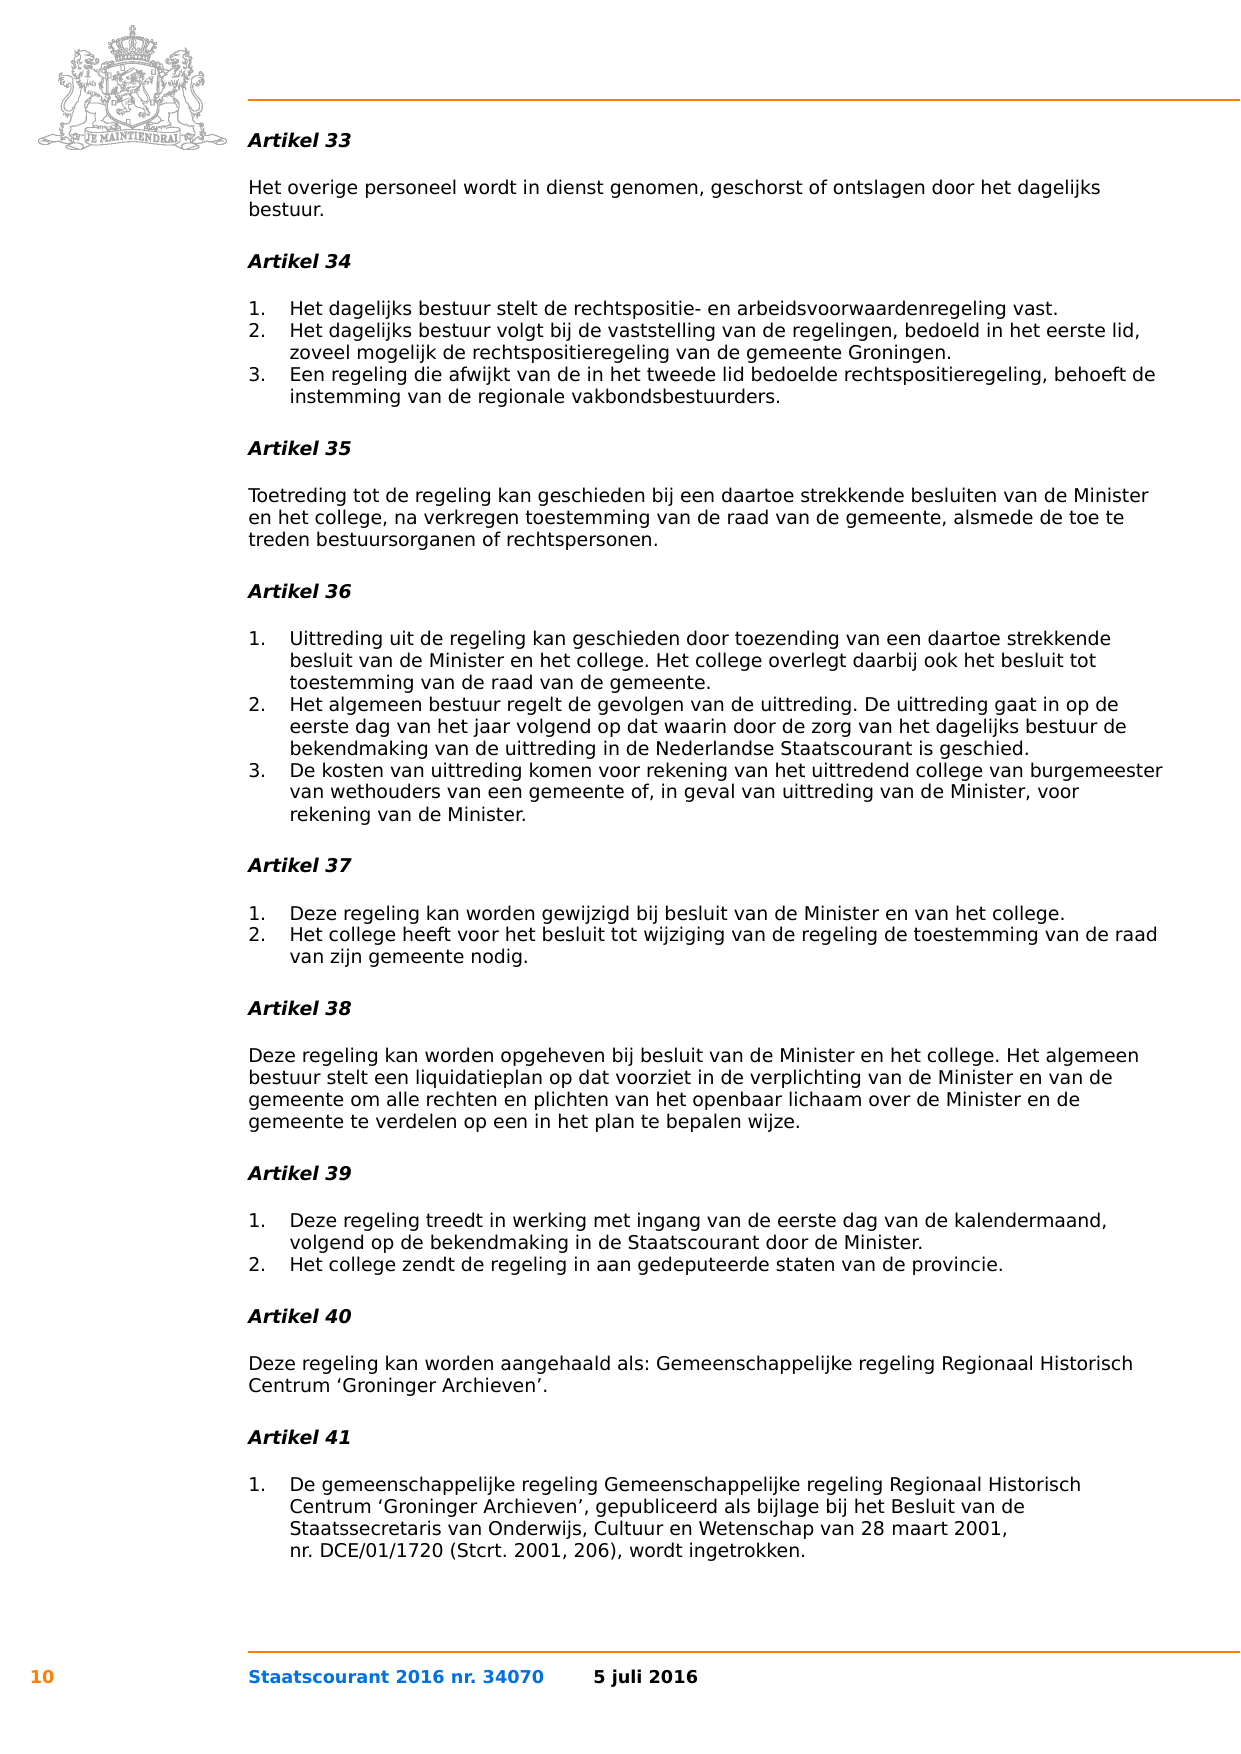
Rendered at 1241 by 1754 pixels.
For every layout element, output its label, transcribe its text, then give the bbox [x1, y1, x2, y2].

subtitle Artikel 41 [248, 1427, 1163, 1449]
subtitle Artikel 38 [248, 998, 1163, 1020]
subtitle Artikel 33 [248, 130, 1163, 152]
text 3. Een regeling die afwijkt van de in het tweede lid bedoelde rechtspositieregeling, behoeft de instemming van de regionale vakbondsbestuurders. [248, 364, 1163, 408]
text Het overige personeel wordt in dienst genomen, geschorst of ontslagen door het dagelijks bestuur. [248, 177, 1163, 221]
text Deze regeling kan worden aangehaald als: Gemeenschappelijke regeling Regionaal Historisch Centrum ‘Groninger Archieven’. [248, 1353, 1163, 1397]
picture [38, 25, 227, 150]
subtitle Artikel 34 [248, 251, 1163, 273]
text 2. Het college zendt de regeling in aan gedeputeerde staten van de provincie. [248, 1254, 1163, 1276]
text Deze regeling kan worden opgeheven bij besluit van de Minister en het college. Het algemeen bestuur stelt een liquidatieplan op dat voorziet in de verplichting van de Minister en van de gemeente om alle rechten en plichten van het openbaar lichaam over de Minister en de gemeente te verdelen op een in het plan te bepalen wijze. [248, 1045, 1163, 1133]
text 1. Deze regeling kan worden gewijzigd bij besluit van de Minister en van het college. [248, 902, 1163, 924]
subtitle Artikel 36 [248, 581, 1163, 603]
text 1. Deze regeling treedt in werking met ingang van de eerste dag van de kalendermaand, volgend op de bekendmaking in de Staatscourant door de Minister. [248, 1210, 1163, 1254]
subtitle Artikel 40 [248, 1306, 1163, 1328]
text 2. Het dagelijks bestuur volgt bij de vaststelling van de regelingen, bedoeld in het eerste lid, zoveel mogelijk de rechtspositieregeling van de gemeente Groningen. [248, 320, 1163, 364]
text Toetreding tot de regeling kan geschieden bij een daartoe strekkende besluiten van de Minister en het college, na verkregen toestemming van de raad van de gemeente, alsmede de toe te treden bestuursorganen of rechtspersonen. [248, 485, 1163, 551]
subtitle Artikel 39 [248, 1163, 1163, 1185]
text 2. Het algemeen bestuur regelt de gevolgen van de uittreding. De uittreding gaat in op de eerste dag van het jaar volgend op dat waarin door de zorg van het dagelijks bestuur de bekendmaking van de uittreding in de Nederlandse Staatscourant is geschied. [248, 693, 1163, 759]
text 1. Uittreding uit de regeling kan geschieden door toezending van een daartoe strekkende besluit van de Minister en het college. Het college overlegt daarbij ook het besluit tot toestemming van de raad van de gemeente. [248, 628, 1163, 693]
text 1. De gemeenschappelijke regeling Gemeenschappelijke regeling Regionaal Historisch Centrum ‘Groninger Archieven’, gepubliceerd als bijlage bij het Besluit van de Staatssecretaris van Onderwijs, Cultuur en Wetenschap van 28 maart 2001, nr. DCE/01/1720 (Stcrt. 2001, 206), wordt ingetrokken. [248, 1474, 1163, 1562]
text 3. De kosten van uittreding komen voor rekening van het uittredend college van burgemeester van wethouders van een gemeente of, in geval van uittreding van de Minister, voor rekening van de Minister. [248, 759, 1163, 825]
subtitle Artikel 35 [248, 438, 1163, 460]
text 2. Het college heeft voor het besluit tot wijziging van de regeling de toestemming van de raad van zijn gemeente nodig. [248, 924, 1163, 968]
subtitle Artikel 37 [248, 855, 1163, 877]
text 1. Het dagelijks bestuur stelt de rechtspositie- en arbeidsvoorwaardenregeling vast. [248, 298, 1163, 320]
